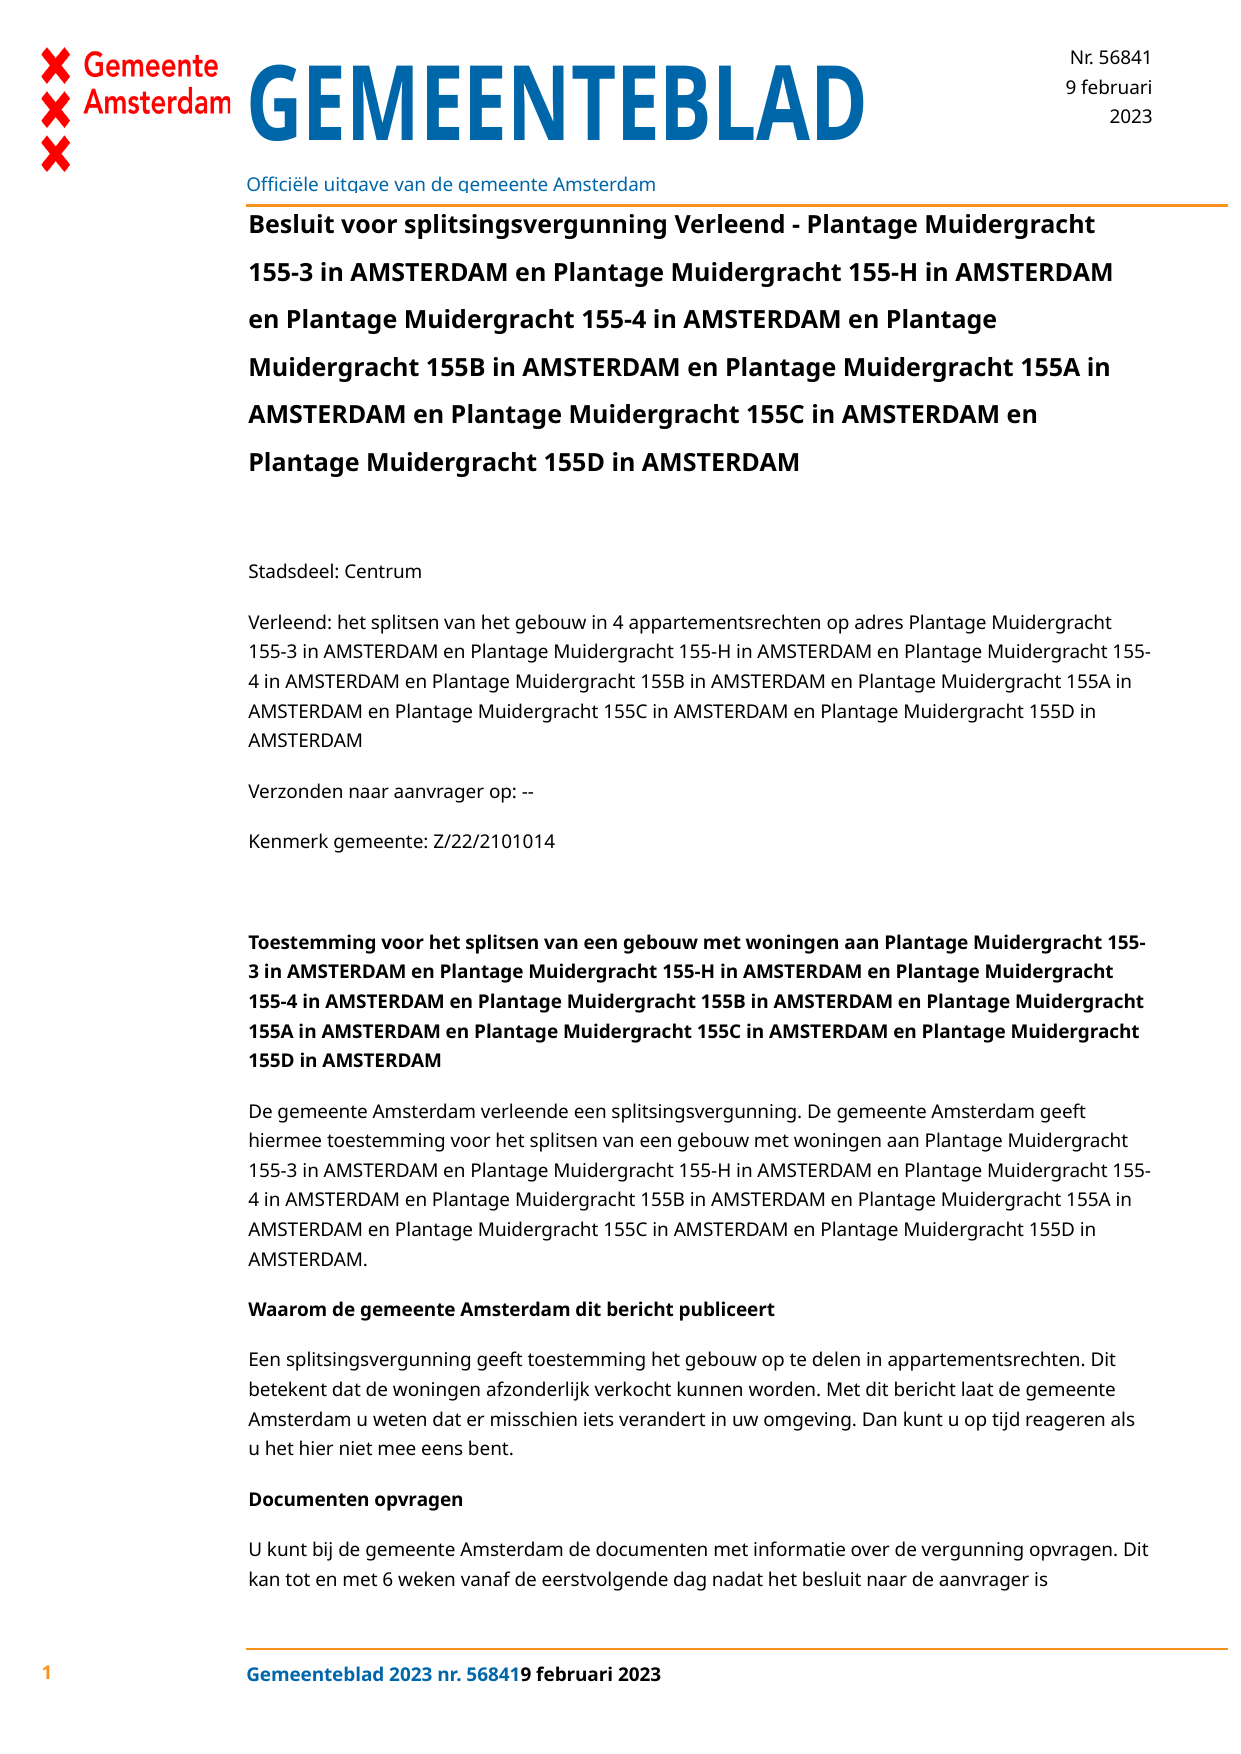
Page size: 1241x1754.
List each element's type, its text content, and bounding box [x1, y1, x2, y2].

text Documenten opvragen [248, 1486, 1152, 1512]
text Stadsdeel: Centrum [248, 559, 1152, 584]
picture [41, 47, 231, 172]
text Kenmerk gemeente: Z/22/2101014 [248, 828, 1152, 854]
text Besluit voor splitsingsvergunning Verleend - Plantage Muidergracht 155-3 in AMSTERDAM en Plantage Muidergracht 155-H in AMSTERDAM en Plantage Muidergracht 155-4 in AMSTERDAM en Plantage Muidergracht 155B in AMSTERDAM en Plantage Muidergracht 155A in AMSTERDAM en Plantage Muidergracht 155C in AMSTERDAM en Plantage Muidergracht 155D in AMSTERDAM [248, 207, 1152, 479]
text De gemeente Amsterdam verleende een splitsingsvergunning. De gemeente Amsterdam geeft hiermee toestemming voor het splitsen van een gebouw met woningen aan Plantage Muidergracht 155-3 in AMSTERDAM en Plantage Muidergracht 155-H in AMSTERDAM en Plantage Muidergracht 155-4 in AMSTERDAM en Plantage Muidergracht 155B in AMSTERDAM en Plantage Muidergracht 155A in AMSTERDAM en Plantage Muidergracht 155C in AMSTERDAM en Plantage Muidergracht 155D in AMSTERDAM. [248, 1098, 1152, 1272]
text Verleend: het splitsen van het gebouw in 4 appartementsrechten op adres Plantage Muidergracht 155-3 in AMSTERDAM en Plantage Muidergracht 155-H in AMSTERDAM en Plantage Muidergracht 155-4 in AMSTERDAM en Plantage Muidergracht 155B in AMSTERDAM en Plantage Muidergracht 155A in AMSTERDAM en Plantage Muidergracht 155C in AMSTERDAM en Plantage Muidergracht 155D in AMSTERDAM [248, 609, 1152, 753]
text Waarom de gemeente Amsterdam dit bericht publiceert [248, 1296, 1152, 1322]
text Toestemming voor het splitsen van een gebouw met woningen aan Plantage Muidergracht 155-3 in AMSTERDAM en Plantage Muidergracht 155-H in AMSTERDAM en Plantage Muidergracht 155-4 in AMSTERDAM en Plantage Muidergracht 155B in AMSTERDAM en Plantage Muidergracht 155A in AMSTERDAM en Plantage Muidergracht 155C in AMSTERDAM en Plantage Muidergracht 155D in AMSTERDAM [248, 929, 1152, 1073]
text U kunt bij de gemeente Amsterdam de documenten met informatie over de vergunning opvragen. Dit kan tot en met 6 weken vanaf de eerstvolgende dag nadat het besluit naar de aanvrager is [248, 1536, 1152, 1592]
text Verzonden naar aanvrager op: -- [248, 778, 1152, 804]
text Een splitsingsvergunning geeft toestemming het gebouw op te delen in appartementsrechten. Dit betekent dat de woningen afzonderlijk verkocht kunnen worden. Met dit bericht laat de gemeente Amsterdam u weten dat er misschien iets verandert in uw omgeving. Dan kunt u op tijd reageren als u het hier niet mee eens bent. [248, 1347, 1152, 1461]
